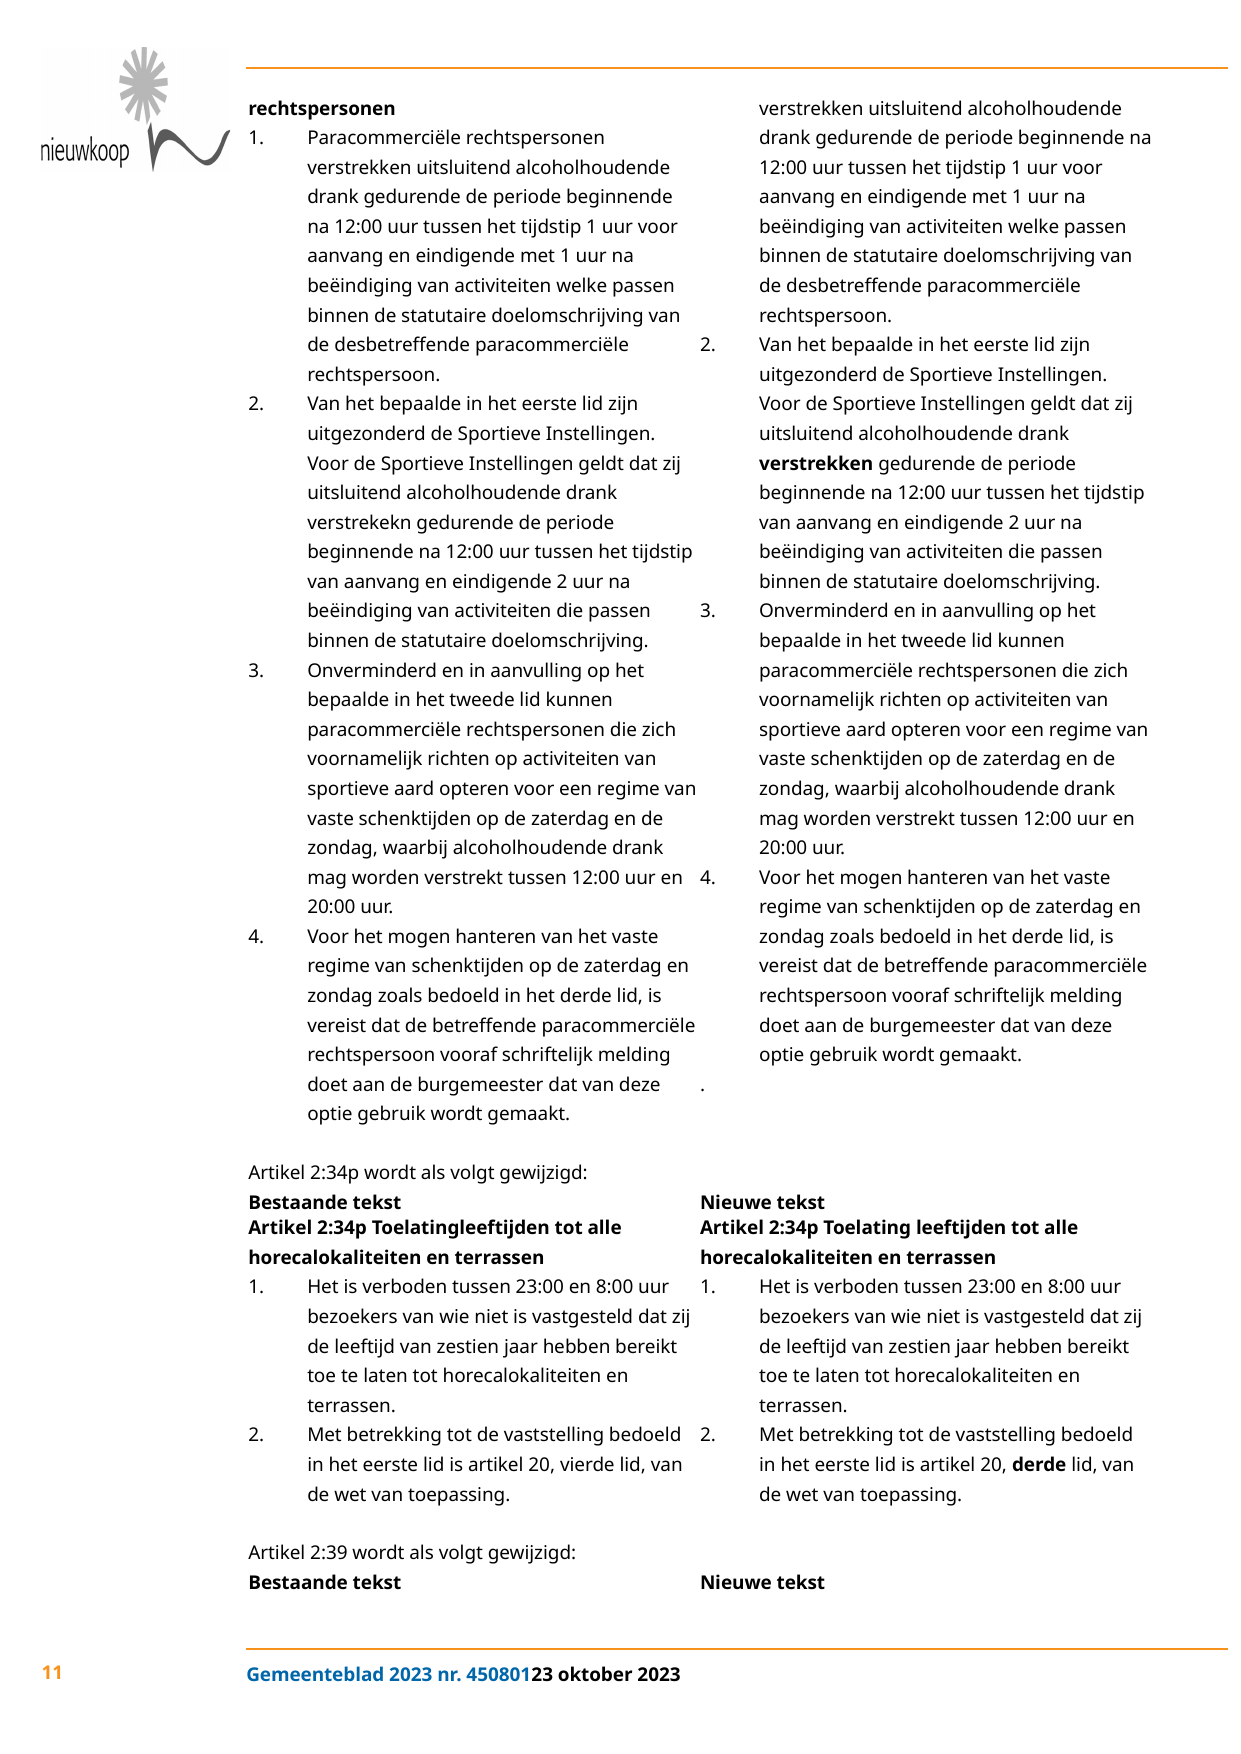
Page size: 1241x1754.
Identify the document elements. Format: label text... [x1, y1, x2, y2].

table_header Bestaande tekst [248, 1189, 700, 1214]
table_header Nieuwe tekst [700, 1569, 1152, 1595]
picture [41, 47, 231, 172]
table_header Bestaande tekst [248, 1569, 700, 1595]
table_cell rechtspersonen Paracommerciële rechtspersonen verstrekken uitsluitend alcoholhoudende drank gedurende de periode beginnende na 12:00 uur tussen het tijdstip 1 uur voor aanvang en eindigende met 1 uur na beëindiging van activiteiten welke passen binnen de statutaire doelomschrijving van de desbetreffende paracommerciële rechtspersoon. Van het bepaalde in het eerste lid zijn uitgezonderd de Sportieve Instellingen. Voor de Sportieve Instellingen geldt dat zij uitsluitend alcoholhoudende drank verstrekekn gedurende de periode beginnende na 12:00 uur tussen het tijdstip van aanvang en eindigende 2 uur na beëindiging van activiteiten die passen binnen de statutaire doelomschrijving. Onverminderd en in aanvulling op het bepaalde in het tweede lid kunnen paracommerciële rechtspersonen die zich voornamelijk richten op activiteiten van sportieve aard opteren voor een regime van vaste schenktijden op de zaterdag en de zondag, waarbij alcoholhoudende drank mag worden verstrekt tussen 12:00 uur en 20:00 uur. Voor het mogen hanteren van het vaste regime van schenktijden op de zaterdag en zondag zoals bedoeld in het derde lid, is vereist dat de betreffende paracommerciële rechtspersoon vooraf schriftelijk melding doet aan de burgemeester dat van deze optie gebruik wordt gemaakt. [248, 95, 700, 1126]
text Artikel 2:39 wordt als volgt gewijzigd: [248, 1539, 1152, 1565]
table_cell Artikel 2:34p Toelatingleeftijden tot alle horecalokaliteiten en terrassen Het is verboden tussen 23:00 en 8:00 uur bezoekers van wie niet is vastgesteld dat zij de leeftijd van zestien jaar hebben bereikt toe te laten tot horecalokaliteiten en terrassen. Met betrekking tot de vaststelling bedoeld in het eerste lid is artikel 20, vierde lid, van de wet van toepassing. [248, 1215, 700, 1507]
table_cell verstrekken uitsluitend alcoholhoudende drank gedurende de periode beginnende na 12:00 uur tussen het tijdstip 1 uur voor aanvang en eindigende met 1 uur na beëindiging van activiteiten welke passen binnen de statutaire doelomschrijving van de desbetreffende paracommerciële rechtspersoon. Van het bepaalde in het eerste lid zijn uitgezonderd de Sportieve Instellingen. Voor de Sportieve Instellingen geldt dat zij uitsluitend alcoholhoudende drank verstrekken gedurende de periode beginnende na 12:00 uur tussen het tijdstip van aanvang en eindigende 2 uur na beëindiging van activiteiten die passen binnen de statutaire doelomschrijving. Onverminderd en in aanvulling op het bepaalde in het tweede lid kunnen paracommerciële rechtspersonen die zich voornamelijk richten op activiteiten van sportieve aard opteren voor een regime van vaste schenktijden op de zaterdag en de zondag, waarbij alcoholhoudende drank mag worden verstrekt tussen 12:00 uur en 20:00 uur. Voor het mogen hanteren van het vaste regime van schenktijden op de zaterdag en zondag zoals bedoeld in het derde lid, is vereist dat de betreffende paracommerciële rechtspersoon vooraf schriftelijk melding doet aan de burgemeester dat van deze optie gebruik wordt gemaakt. . [700, 95, 1152, 1126]
table_cell Artikel 2:34p Toelating leeftijden tot alle horecalokaliteiten en terrassen Het is verboden tussen 23:00 en 8:00 uur bezoekers van wie niet is vastgesteld dat zij de leeftijd van zestien jaar hebben bereikt toe te laten tot horecalokaliteiten en terrassen. Met betrekking tot de vaststelling bedoeld in het eerste lid is artikel 20, derde lid, van de wet van toepassing. [700, 1215, 1152, 1507]
table_header Nieuwe tekst [700, 1189, 1152, 1214]
text Artikel 2:34p wordt als volgt gewijzigd: [248, 1159, 1152, 1185]
